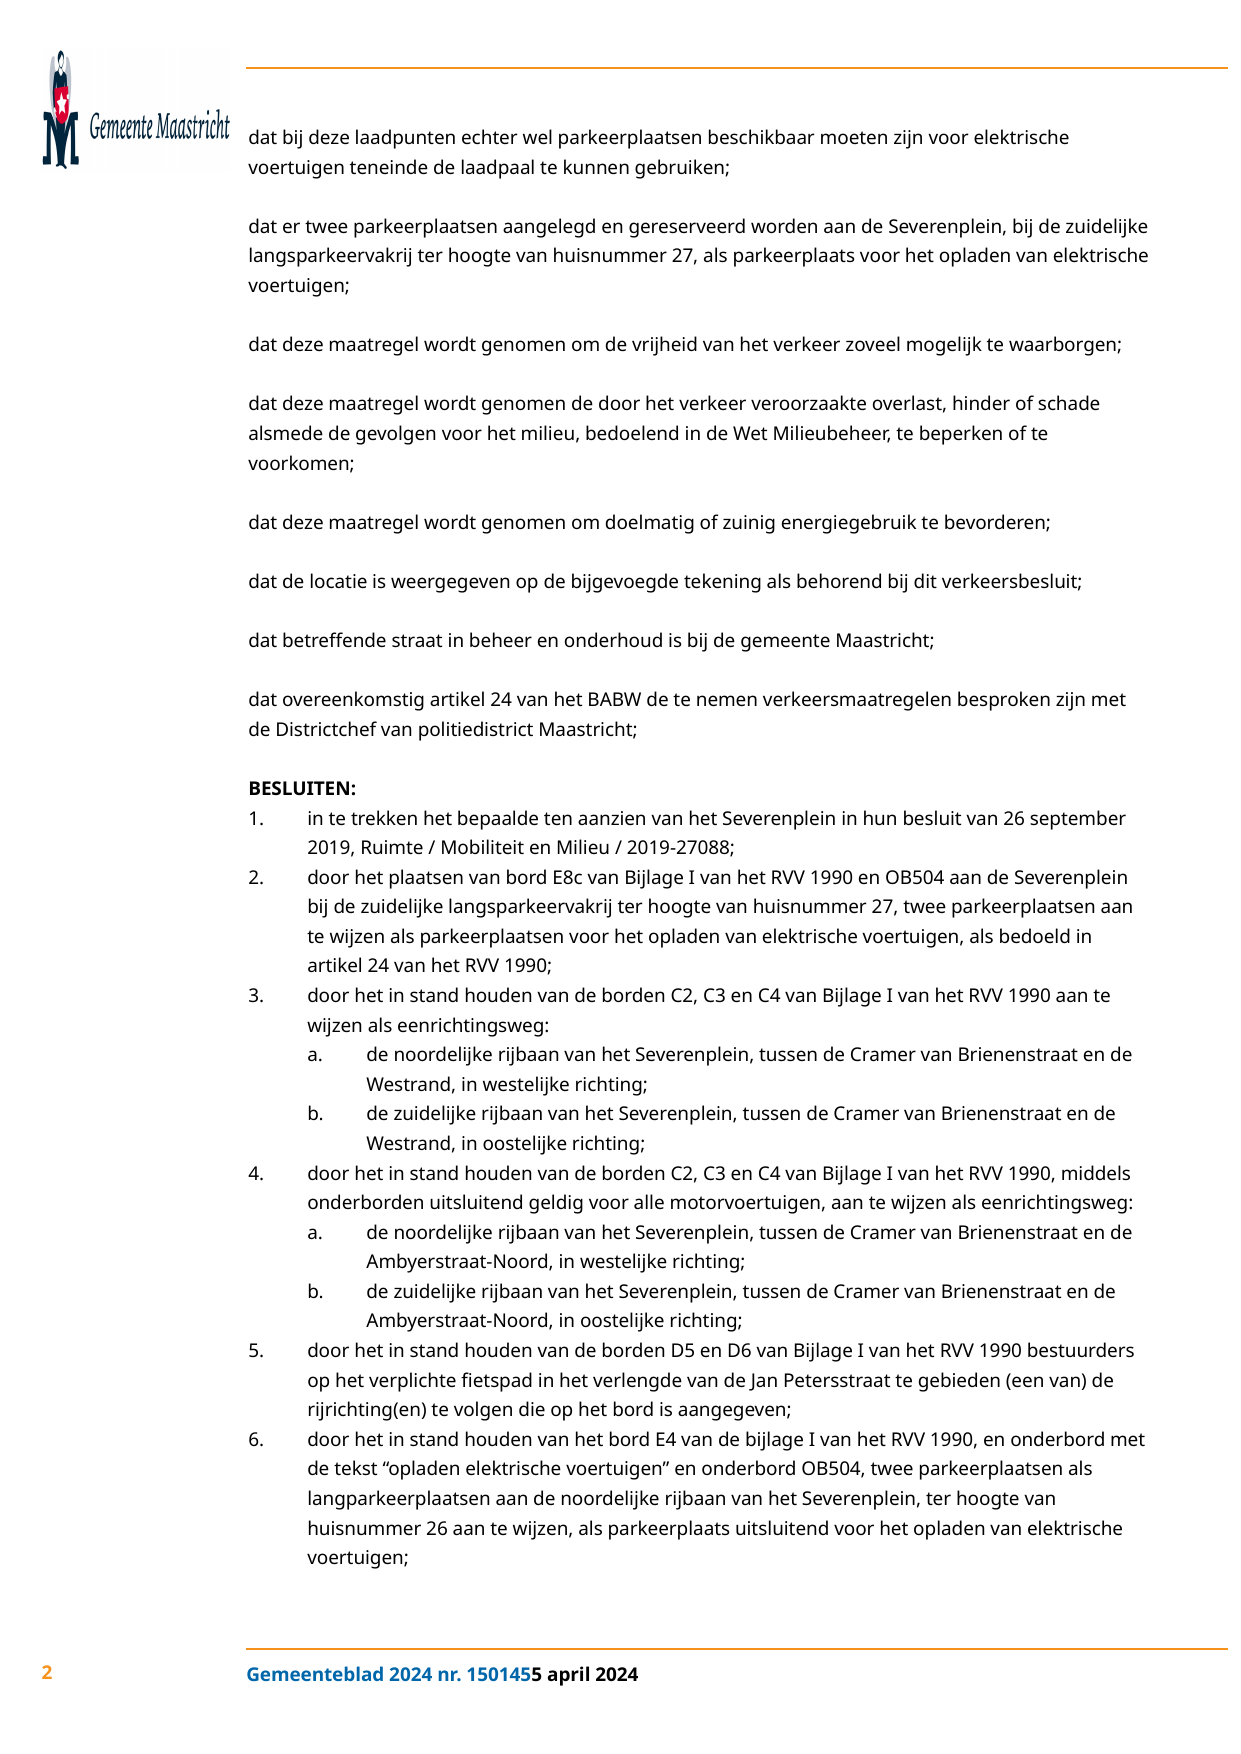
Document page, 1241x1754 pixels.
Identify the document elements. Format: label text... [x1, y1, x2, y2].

list de zuidelijke rijbaan van het Severenplein, tussen de Cramer van Brienenstraat en de Ambyerstraat-Noord, in oostelijke richting; [307, 1278, 1152, 1333]
text dat de locatie is weergegeven op de bijgevoegde tekening als behorend bij dit verkeersbesluit; [248, 568, 1152, 594]
list de noordelijke rijbaan van het Severenplein, tussen de Cramer van Brienenstraat en de Westrand, in westelijke richting; [307, 1041, 1152, 1097]
text dat bij deze laadpunten echter wel parkeerplaatsen beschikbaar moeten zijn voor elektrische voertuigen teneinde de laadpaal te kunnen gebruiken; [248, 124, 1152, 180]
list de zuidelijke rijbaan van het Severenplein, tussen de Cramer van Brienenstraat en de Westrand, in oostelijke richting; [307, 1101, 1152, 1156]
picture [41, 47, 231, 172]
list door het in stand houden van de borden C2, C3 en C4 van Bijlage I van het RVV 1990 aan te wijzen als eenrichtingsweg: [248, 982, 1152, 1038]
text dat deze maatregel wordt genomen de door het verkeer veroorzaakte overlast, hinder of schade alsmede de gevolgen voor het milieu, bedoelend in de Wet Milieubeheer, te beperken of te voorkomen; [248, 391, 1152, 476]
text dat overeenkomstig artikel 24 van het BABW de te nemen verkeersmaatregelen besproken zijn met de Districtchef van politiedistrict Maastricht; [248, 686, 1152, 742]
text dat deze maatregel wordt genomen om doelmatig of zuinig energiegebruik te bevorderen; [248, 509, 1152, 535]
text dat betreffende straat in beheer en onderhoud is bij de gemeente Maastricht; [248, 627, 1152, 653]
list door het in stand houden van het bord E4 van de bijlage I van het RVV 1990, en onderbord met de tekst “opladen elektrische voertuigen” en onderbord OB504, twee parkeerplaatsen als langparkeerplaatsen aan de noordelijke rijbaan van het Severenplein, ter hoogte van huisnummer 26 aan te wijzen, als parkeerplaats uitsluitend voor het opladen van elektrische voertuigen; [248, 1426, 1152, 1570]
list door het in stand houden van de borden D5 en D6 van Bijlage I van het RVV 1990 bestuurders op het verplichte fietspad in het verlengde van de Jan Petersstraat te gebieden (een van) de rijrichting(en) te volgen die op het bord is aangegeven; [248, 1337, 1152, 1422]
text dat er twee parkeerplaatsen aangelegd en gereserveerd worden aan de Severenplein, bij de zuidelijke langsparkeervakrij ter hoogte van huisnummer 27, als parkeerplaats voor het opladen van elektrische voertuigen; [248, 213, 1152, 298]
text dat deze maatregel wordt genomen om de vrijheid van het verkeer zoveel mogelijk te waarborgen; [248, 331, 1152, 357]
text BESLUITEN: [248, 775, 1152, 801]
list de noordelijke rijbaan van het Severenplein, tussen de Cramer van Brienenstraat en de Ambyerstraat-Noord, in westelijke richting; [307, 1219, 1152, 1274]
list in te trekken het bepaalde ten aanzien van het Severenplein in hun besluit van 26 september 2019, Ruimte / Mobiliteit en Milieu / 2019-27088; [248, 805, 1152, 860]
list door het plaatsen van bord E8c van Bijlage I van het RVV 1990 en OB504 aan de Severenplein bij de zuidelijke langsparkeervakrij ter hoogte van huisnummer 27, twee parkeerplaatsen aan te wijzen als parkeerplaatsen voor het opladen van elektrische voertuigen, als bedoeld in artikel 24 van het RVV 1990; [248, 864, 1152, 978]
list door het in stand houden van de borden C2, C3 en C4 van Bijlage I van het RVV 1990, middels onderborden uitsluitend geldig voor alle motorvoertuigen, aan te wijzen als eenrichtingsweg: [248, 1160, 1152, 1215]
